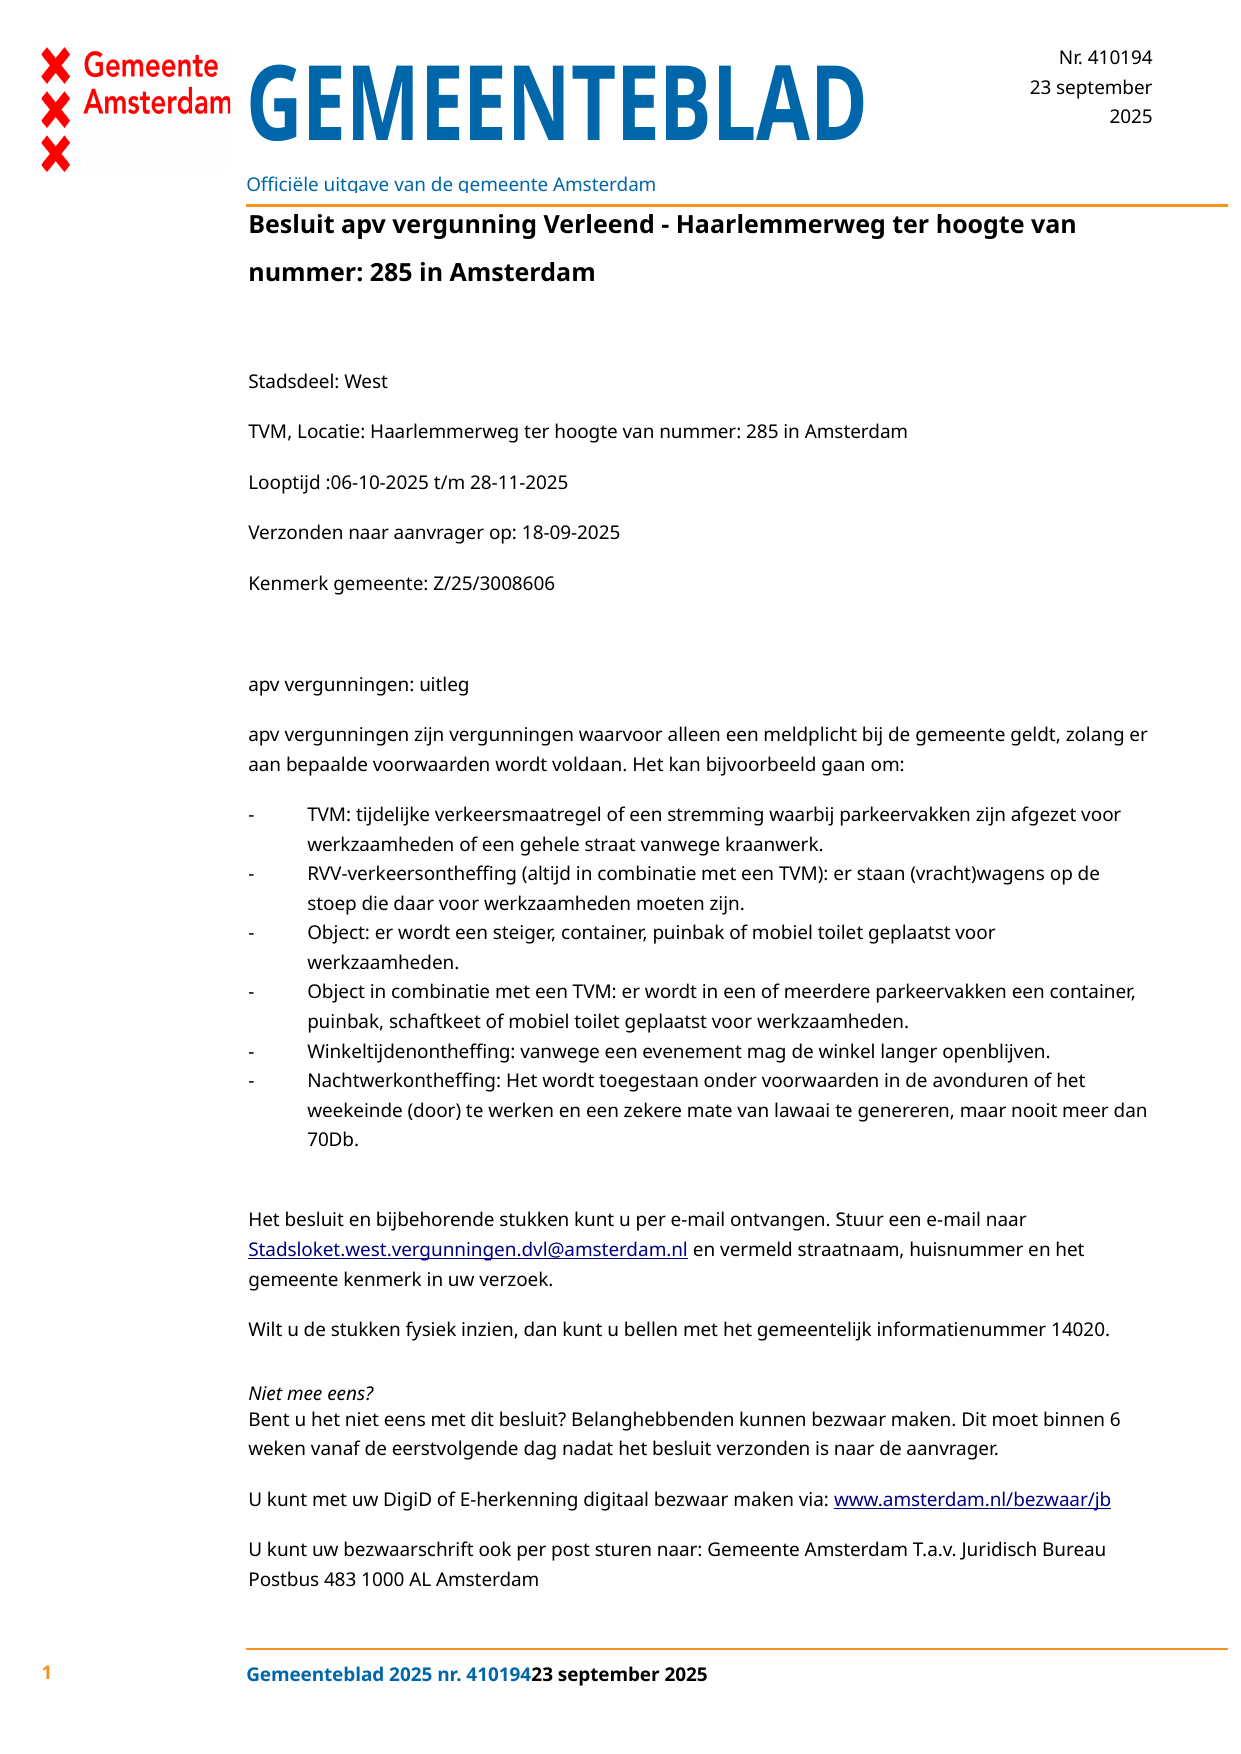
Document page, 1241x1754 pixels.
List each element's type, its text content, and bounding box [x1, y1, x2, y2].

list Nachtwerkontheffing: Het wordt toegestaan onder voorwaarden in de avonduren of het weekeinde (door) te werken en een zekere mate van lawaai te genereren, maar nooit meer dan 70Db. [248, 1067, 1152, 1152]
list TVM: tijdelijke verkeersmaatregel of een stremming waarbij parkeervakken zijn afgezet voor werkzaamheden of een gehele straat vanwege kraanwerk. [248, 801, 1152, 857]
text Niet mee eens? [248, 1380, 1152, 1406]
picture [41, 47, 231, 172]
list Winkeltijdenontheffing: vanwege een evenement mag de winkel langer openblijven. [248, 1038, 1152, 1064]
text Bent u het niet eens met dit besluit? Belanghebbenden kunnen bezwaar maken. Dit moet binnen 6 weken vanaf de eerstvolgende dag nadat het besluit verzonden is naar de aanvrager. [248, 1406, 1152, 1461]
text Stadsdeel: West [248, 368, 1152, 394]
text apv vergunningen: uitleg [248, 671, 1152, 697]
text Besluit apv vergunning Verleend - Haarlemmerweg ter hoogte van nummer: 285 in Amsterdam [248, 207, 1152, 288]
text U kunt uw bezwaarschrift ook per post sturen naar: Gemeente Amsterdam T.a.v. Juridisch Bureau Postbus 483 1000 AL Amsterdam [248, 1536, 1152, 1592]
text TVM, Locatie: Haarlemmerweg ter hoogte van nummer: 285 in Amsterdam [248, 419, 1152, 444]
text apv vergunningen zijn vergunningen waarvoor alleen een meldplicht bij de gemeente geldt, zolang er aan bepaalde voorwaarden wordt voldaan. Het kan bijvoorbeeld gaan om: [248, 721, 1152, 777]
list Object in combinatie met een TVM: er wordt in een of meerdere parkeervakken een container, puinbak, schaftkeet of mobiel toilet geplaatst voor werkzaamheden. [248, 979, 1152, 1034]
text Kenmerk gemeente: Z/25/3008606 [248, 570, 1152, 596]
list Object: er wordt een steiger, container, puinbak of mobiel toilet geplaatst voor werkzaamheden. [248, 919, 1152, 975]
text Wilt u de stukken fysiek inzien, dan kunt u bellen met het gemeentelijk informatienummer 14020. [248, 1316, 1152, 1342]
list RVV-verkeersontheffing (altijd in combinatie met een TVM): er staan (vracht)wagens op de stoep die daar voor werkzaamheden moeten zijn. [248, 860, 1152, 916]
text Het besluit en bijbehorende stukken kunt u per e-mail ontvangen. Stuur een e-mail naar Stadsloket.west.vergunningen.dvl@amsterdam.nl en vermeld straatnaam, huisnummer en het gemeente kenmerk in uw verzoek. [248, 1207, 1152, 1292]
text Looptijd :06-10-2025 t/m 28-11-2025 [248, 469, 1152, 495]
text U kunt met uw DigiD of E-herkenning digitaal bezwaar maken via: www.amsterdam.nl/bezwaar/jb [248, 1486, 1152, 1512]
text Verzonden naar aanvrager op: 18-09-2025 [248, 519, 1152, 545]
